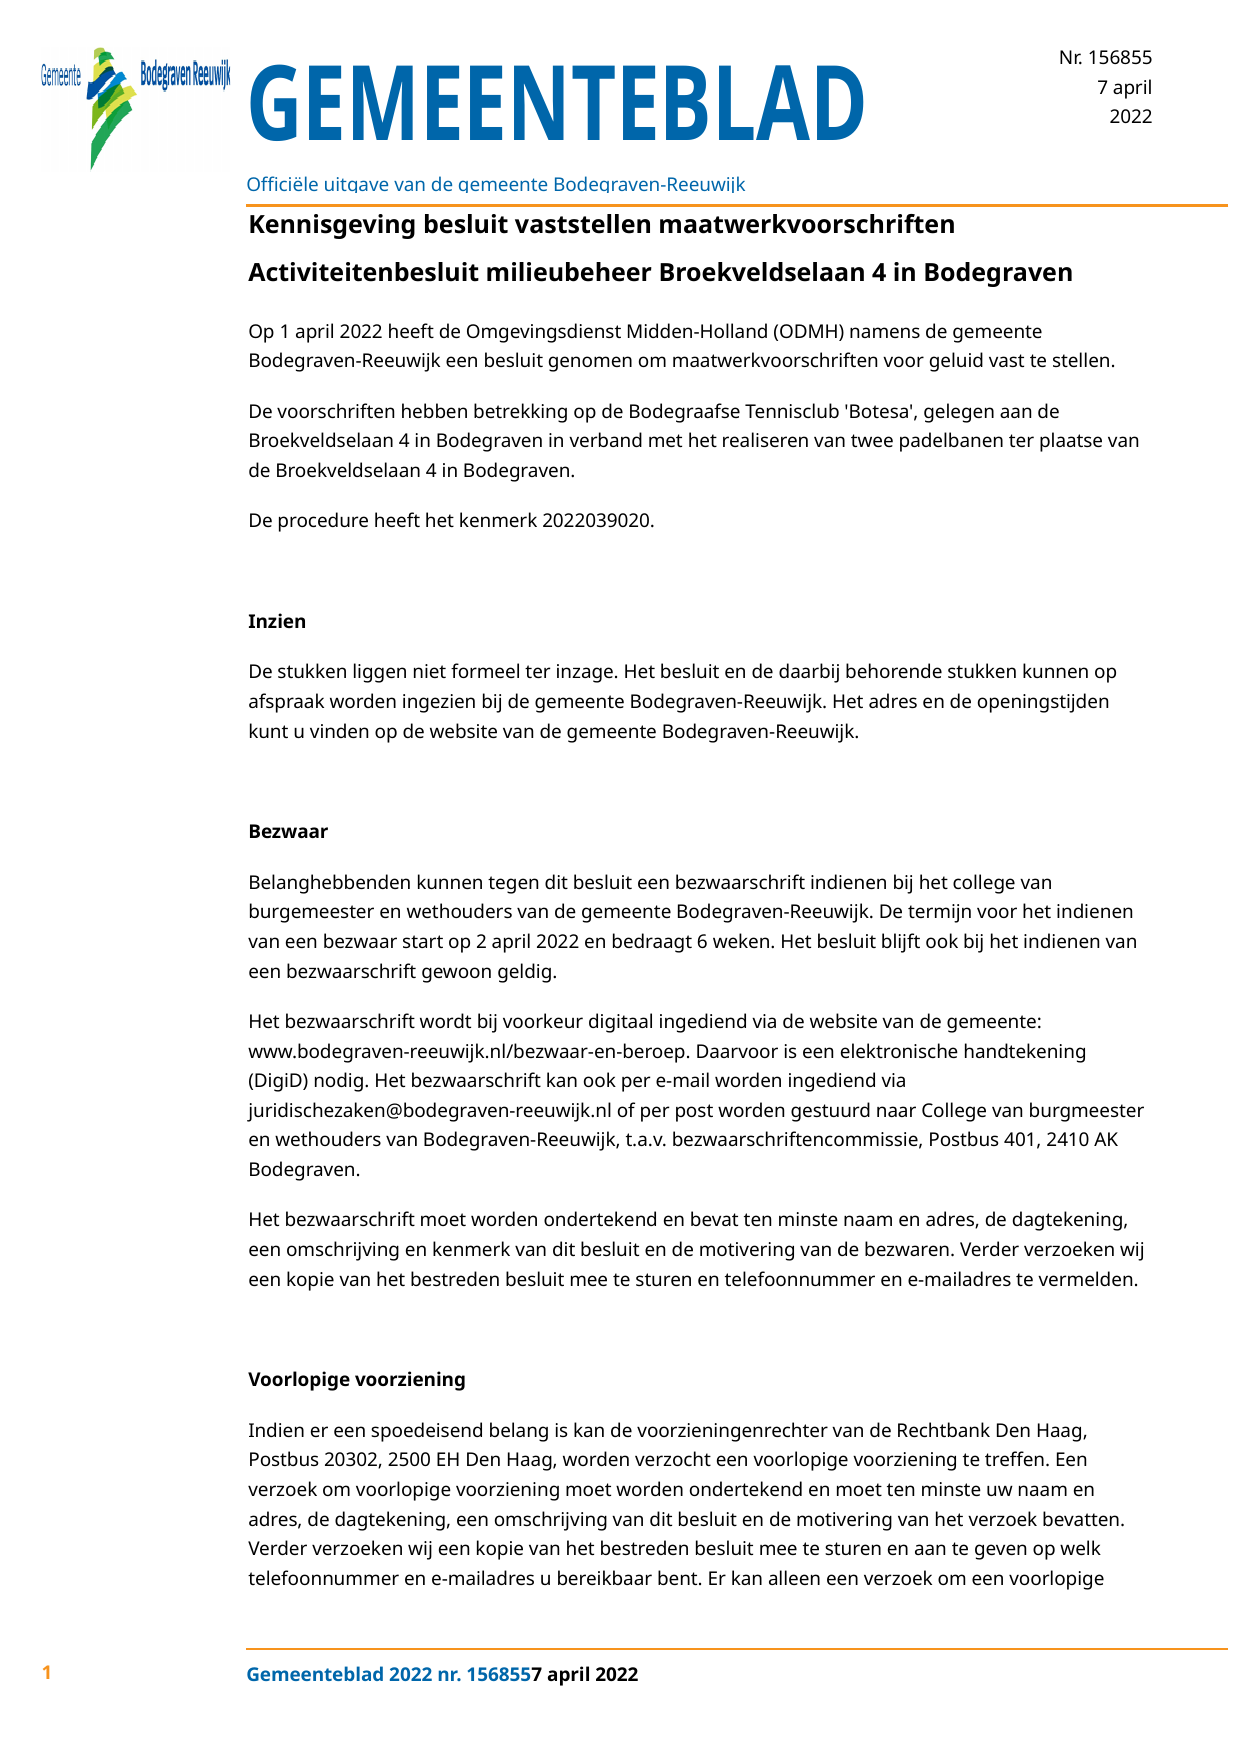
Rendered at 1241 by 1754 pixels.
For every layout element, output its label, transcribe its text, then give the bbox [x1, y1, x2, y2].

text De procedure heeft het kenmerk 2022039020. [248, 507, 1152, 533]
text Indien er een spoedeisend belang is kan de voorzieningenrechter van de Rechtbank Den Haag, Postbus 20302, 2500 EH Den Haag, worden verzocht een voorlopige voorziening te treffen. Een verzoek om voorlopige voorziening moet worden ondertekend en moet ten minste uw naam en adres, de dagtekening, een omschrijving van dit besluit en de motivering van het verzoek bevatten. Verder verzoeken wij een kopie van het bestreden besluit mee te sturen en aan te geven op welk telefoonnummer en e-mailadres u bereikbaar bent. Er kan alleen een verzoek om een voorlopige [248, 1417, 1152, 1591]
text Het bezwaarschrift moet worden ondertekend en bevat ten minste naam en adres, de dagtekening, een omschrijving en kenmerk van dit besluit en de motivering van de bezwaren. Verder verzoeken wij een kopie van het bestreden besluit mee te sturen en telefoonnummer en e-mailadres te vermelden. [248, 1207, 1152, 1292]
text Belanghebbenden kunnen tegen dit besluit een bezwaarschrift indienen bij het college van burgemeester en wethouders van de gemeente Bodegraven-Reeuwijk. De termijn voor het indienen van een bezwaar start op 2 april 2022 en bedraagt 6 weken. Het besluit blijft ook bij het indienen van een bezwaarschrift gewoon geldig. [248, 869, 1152, 984]
picture [41, 47, 231, 172]
text De stukken liggen niet formeel ter inzage. Het besluit en de daarbij behorende stukken kunnen op afspraak worden ingezien bij de gemeente Bodegraven-Reeuwijk. Het adres en de openingstijden kunt u vinden op de website van de gemeente Bodegraven-Reeuwijk. [248, 659, 1152, 744]
text Inzien [248, 608, 1152, 634]
text Het bezwaarschrift wordt bij voorkeur digitaal ingediend via de website van de gemeente: www.bodegraven-reeuwijk.nl/bezwaar-en-beroep. Daarvoor is een elektronische handtekening (DigiD) nodig. Het bezwaarschrift kan ook per e-mail worden ingediend via juridischezaken@bodegraven-reeuwijk.nl of per post worden gestuurd naar College van burgmeester en wethouders van Bodegraven-Reeuwijk, t.a.v. bezwaarschriftencommissie, Postbus 401, 2410 AK Bodegraven. [248, 1008, 1152, 1182]
text Kennisgeving besluit vaststellen maatwerkvoorschriften Activiteitenbesluit milieubeheer Broekveldselaan 4 in Bodegraven [248, 207, 1152, 288]
text Voorlopige voorziening [248, 1367, 1152, 1392]
text Op 1 april 2022 heeft de Omgevingsdienst Midden-Holland (ODMH) namens de gemeente Bodegraven-Reeuwijk een besluit genomen om maatwerkvoorschriften voor geluid vast te stellen. [248, 318, 1152, 373]
text Bezwaar [248, 819, 1152, 844]
text De voorschriften hebben betrekking op de Bodegraafse Tennisclub 'Botesa', gelegen aan de Broekveldselaan 4 in Bodegraven in verband met het realiseren van twee padelbanen ter plaatse van de Broekveldselaan 4 in Bodegraven. [248, 398, 1152, 483]
